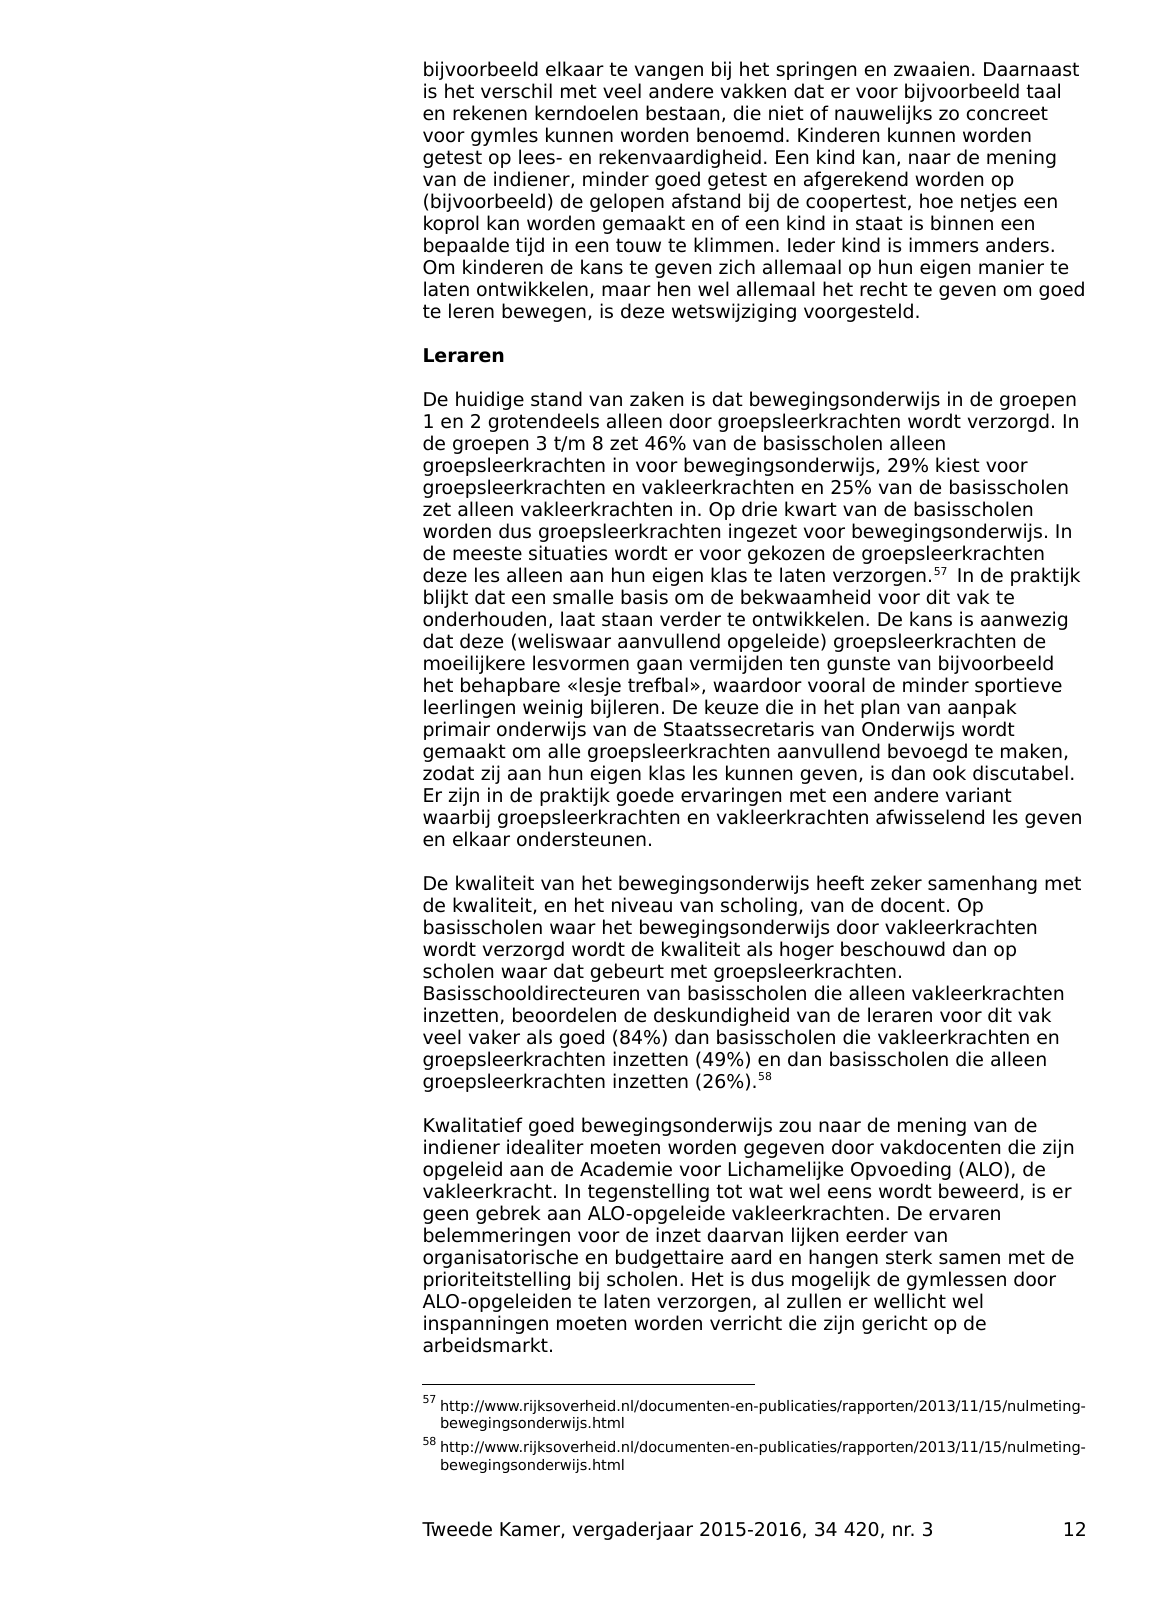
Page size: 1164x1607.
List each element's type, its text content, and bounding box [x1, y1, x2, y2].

text De huidige stand van zaken is dat bewegingsonderwijs in de groepen 1 en 2 grotendeels alleen door groepsleerkrachten wordt verzorgd. In de groepen 3 t/m 8 zet 46% van de basisscholen alleen groepsleerkrachten in voor bewegingsonderwijs, 29% kiest voor groepsleerkrachten en vakleerkrachten en 25% van de basisscholen zet alleen vakleerkrachten in. Op drie kwart van de basisscholen worden dus groepsleerkrachten ingezet voor bewegingsonderwijs. In de meeste situaties wordt er voor gekozen de groepsleerkrachten deze les alleen aan hun eigen klas te laten verzorgen. In de praktijk blijkt dat een smalle basis om de bekwaamheid voor dit vak te onderhouden, laat staan verder te ontwikkelen. De kans is aanwezig dat deze (weliswaar aanvullend opgeleide) groepsleerkrachten de moeilijkere lesvormen gaan vermijden ten gunste van bijvoorbeeld het behapbare «lesje trefbal», waardoor vooral de minder sportieve leerlingen weinig bijleren. De keuze die in het plan van aanpak primair onderwijs van de Staatssecretaris van Onderwijs wordt gemaakt om alle groepsleerkrachten aanvullend bevoegd te maken, zodat zij aan hun eigen klas les kunnen geven, is dan ook discutabel. Er zijn in de praktijk goede ervaringen met een andere variant waarbij groepsleerkrachten en vakleerkrachten afwisselend les geven en elkaar ondersteunen. [422, 389, 1087, 851]
text bijvoorbeeld elkaar te vangen bij het springen en zwaaien. Daarnaast is het verschil met veel andere vakken dat er voor bijvoorbeeld taal en rekenen kerndoelen bestaan, die niet of nauwelijks zo concreet voor gymles kunnen worden benoemd. Kinderen kunnen worden getest op lees- en rekenvaardigheid. Een kind kan, naar de mening van de indiener, minder goed getest en afgerekend worden op (bijvoorbeeld) de gelopen afstand bij de coopertest, hoe netjes een koprol kan worden gemaakt en of een kind in staat is binnen een bepaalde tijd in een touw te klimmen. Ieder kind is immers anders. Om kinderen de kans te geven zich allemaal op hun eigen manier te laten ontwikkelen, maar hen wel allemaal het recht te geven om goed te leren bewegen, is deze wetswijziging voorgesteld. [422, 59, 1087, 323]
text http://www.rijksoverheid.nl/documenten-en-publicaties/rapporten/2013/11/15/nulmeting-bewegingsonderwijs.html [422, 1393, 1087, 1432]
subtitle Leraren [422, 345, 1087, 367]
text http://www.rijksoverheid.nl/documenten-en-publicaties/rapporten/2013/11/15/nulmeting-bewegingsonderwijs.html [422, 1435, 1087, 1474]
text De kwaliteit van het bewegingsonderwijs heeft zeker samenhang met de kwaliteit, en het niveau van scholing, van de docent. Op basisscholen waar het bewegingsonderwijs door vakleerkrachten wordt verzorgd wordt de kwaliteit als hoger beschouwd dan op scholen waar dat gebeurt met groepsleerkrachten. Basisschooldirecteuren van basisscholen die alleen vakleerkrachten inzetten, beoordelen de deskundigheid van de leraren voor dit vak veel vaker als goed (84%) dan basisscholen die vakleerkrachten en groepsleerkrachten inzetten (49%) en dan basisscholen die alleen groepsleerkrachten inzetten (26%). [422, 873, 1087, 1093]
text Kwalitatief goed bewegingsonderwijs zou naar de mening van de indiener idealiter moeten worden gegeven door vakdocenten die zijn opgeleid aan de Academie voor Lichamelijke Opvoeding (ALO), de vakleerkracht. In tegenstelling tot wat wel eens wordt beweerd, is er geen gebrek aan ALO-opgeleide vakleerkrachten. De ervaren belemmeringen voor de inzet daarvan lijken eerder van organisatorische en budgettaire aard en hangen sterk samen met de prioriteitstelling bij scholen. Het is dus mogelijk de gymlessen door ALO-opgeleiden te laten verzorgen, al zullen er wellicht wel inspanningen moeten worden verricht die zijn gericht op de arbeidsmarkt. [422, 1115, 1087, 1357]
